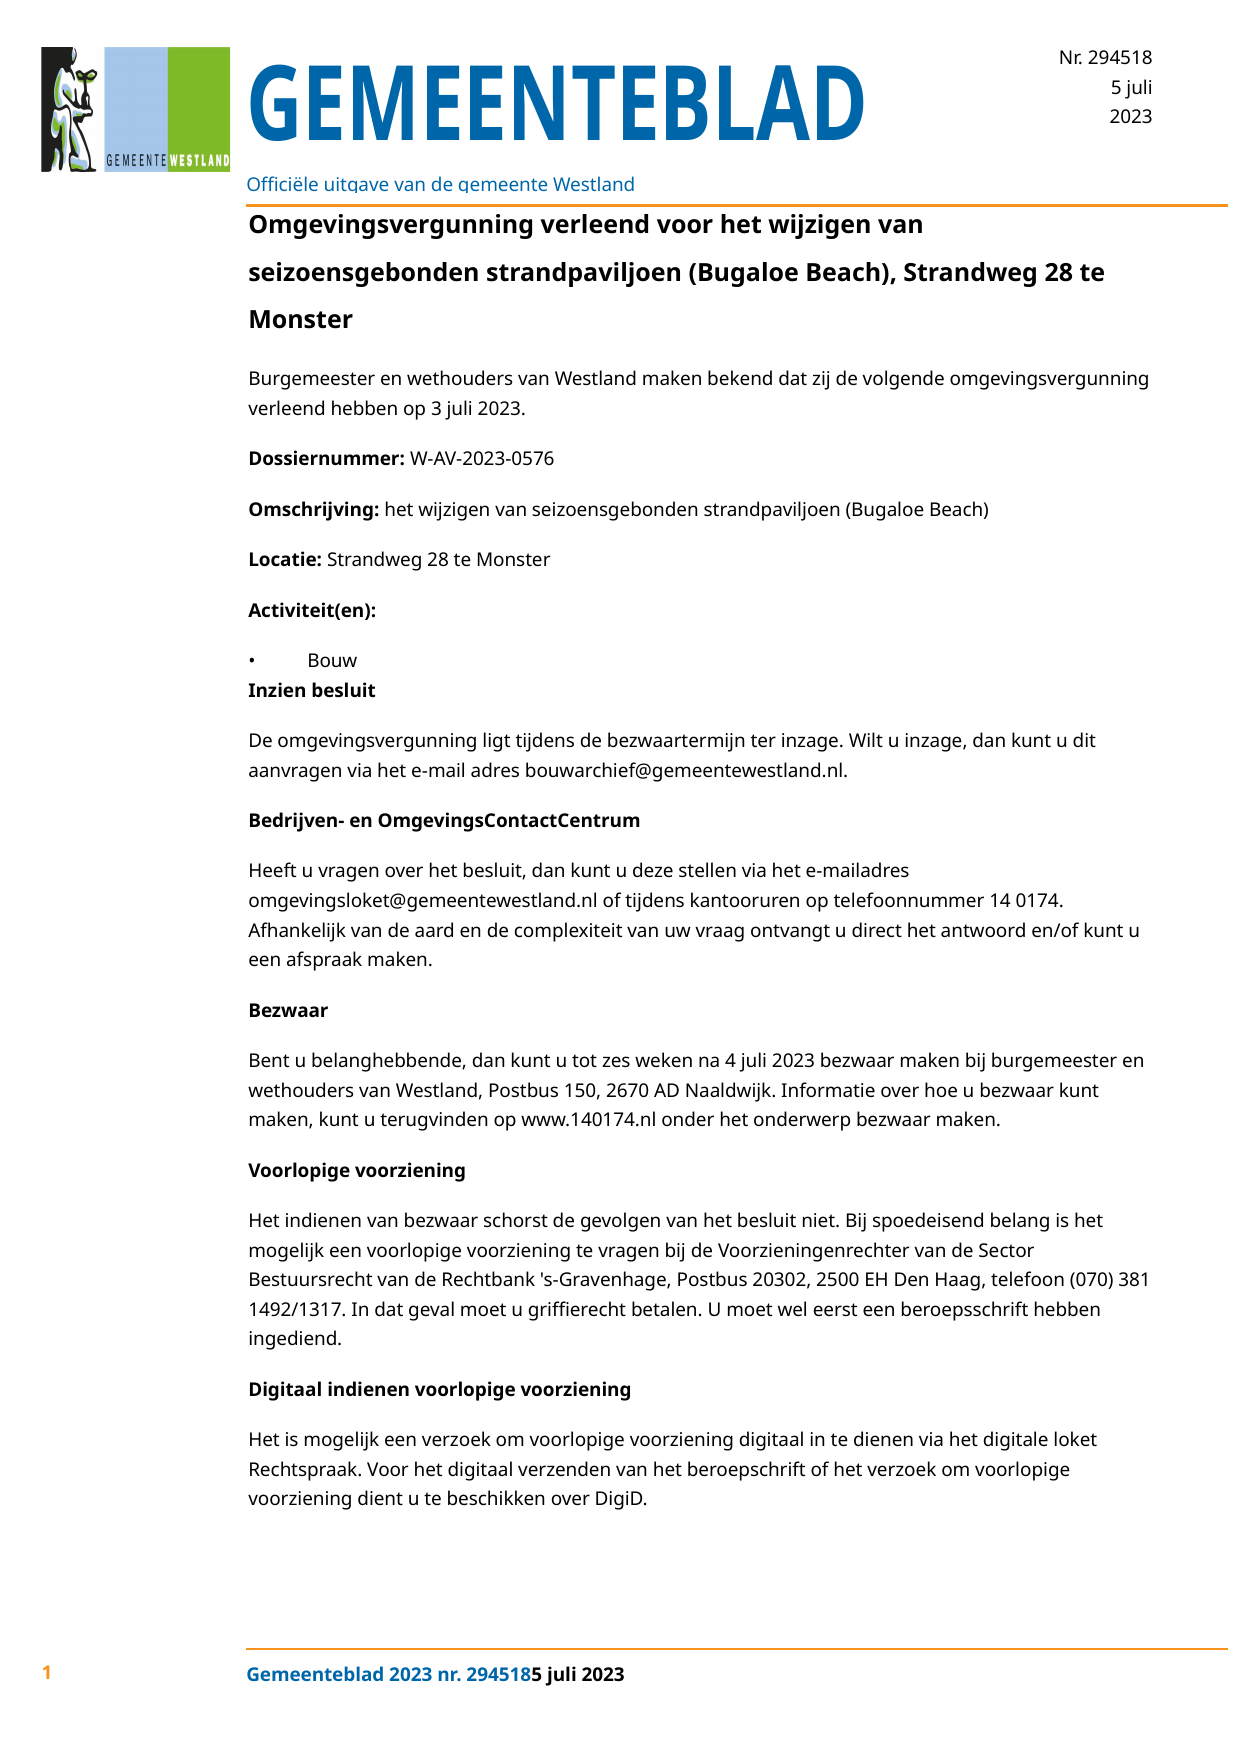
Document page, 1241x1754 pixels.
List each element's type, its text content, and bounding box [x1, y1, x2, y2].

text Burgemeester en wethouders van Westland maken bekend dat zij de volgende omgevingsvergunning verleend hebben op 3 juli 2023. [248, 366, 1152, 421]
text Bezwaar [248, 997, 1152, 1022]
text Het indienen van bezwaar schorst de gevolgen van het besluit niet. Bij spoedeisend belang is het mogelijk een voorlopige voorziening te vragen bij de Voorzieningenrechter van de Sector Bestuursrecht van de Rechtbank 's-Gravenhage, Postbus 20302, 2500 EH Den Haag, telefoon (070) 381 1492/1317. In dat geval moet u griffierecht betalen. U moet wel eerst een beroepsschrift hebben ingediend. [248, 1207, 1152, 1351]
text Omschrijving: het wijzigen van seizoensgebonden strandpaviljoen (Bugaloe Beach) [248, 496, 1152, 522]
text Voorlopige voorziening [248, 1157, 1152, 1182]
text Bedrijven- en OmgevingsContactCentrum [248, 807, 1152, 833]
text Activiteit(en): [248, 597, 1152, 622]
text Locatie: Strandweg 28 te Monster [248, 546, 1152, 572]
text Bent u belanghebbende, dan kunt u tot zes weken na 4 juli 2023 bezwaar maken bij burgemeester en wethouders van Westland, Postbus 150, 2670 AD Naaldwijk. Informatie over hoe u bezwaar kunt maken, kunt u terugvinden op www.140174.nl onder het onderwerp bezwaar maken. [248, 1047, 1152, 1132]
picture [41, 47, 231, 172]
text Heeft u vragen over het besluit, dan kunt u deze stellen via het e-mailadres omgevingsloket@gemeentewestland.nl of tijdens kantooruren op telefoonnummer 14 0174. Afhankelijk van de aard en de complexiteit van uw vraag ontvangt u direct het antwoord en/of kunt u een afspraak maken. [248, 858, 1152, 972]
text Het is mogelijk een verzoek om voorlopige voorziening digitaal in te dienen via het digitale loket Rechtspraak. Voor het digitaal verzenden van het beroepschrift of het verzoek om voorlopige voorziening dient u te beschikken over DigiD. [248, 1426, 1152, 1511]
text Omgevingsvergunning verleend voor het wijzigen van seizoensgebonden strandpaviljoen (Bugaloe Beach), Strandweg 28 te Monster [248, 207, 1152, 336]
text Inzien besluit [248, 677, 1152, 702]
text Digitaal indienen voorlopige voorziening [248, 1376, 1152, 1402]
list Bouw [248, 647, 1152, 673]
text De omgevingsvergunning ligt tijdens de bezwaartermijn ter inzage. Wilt u inzage, dan kunt u dit aanvragen via het e-mail adres bouwarchief@gemeentewestland.nl. [248, 727, 1152, 782]
text Dossiernummer: W-AV-2023-0576 [248, 446, 1152, 471]
